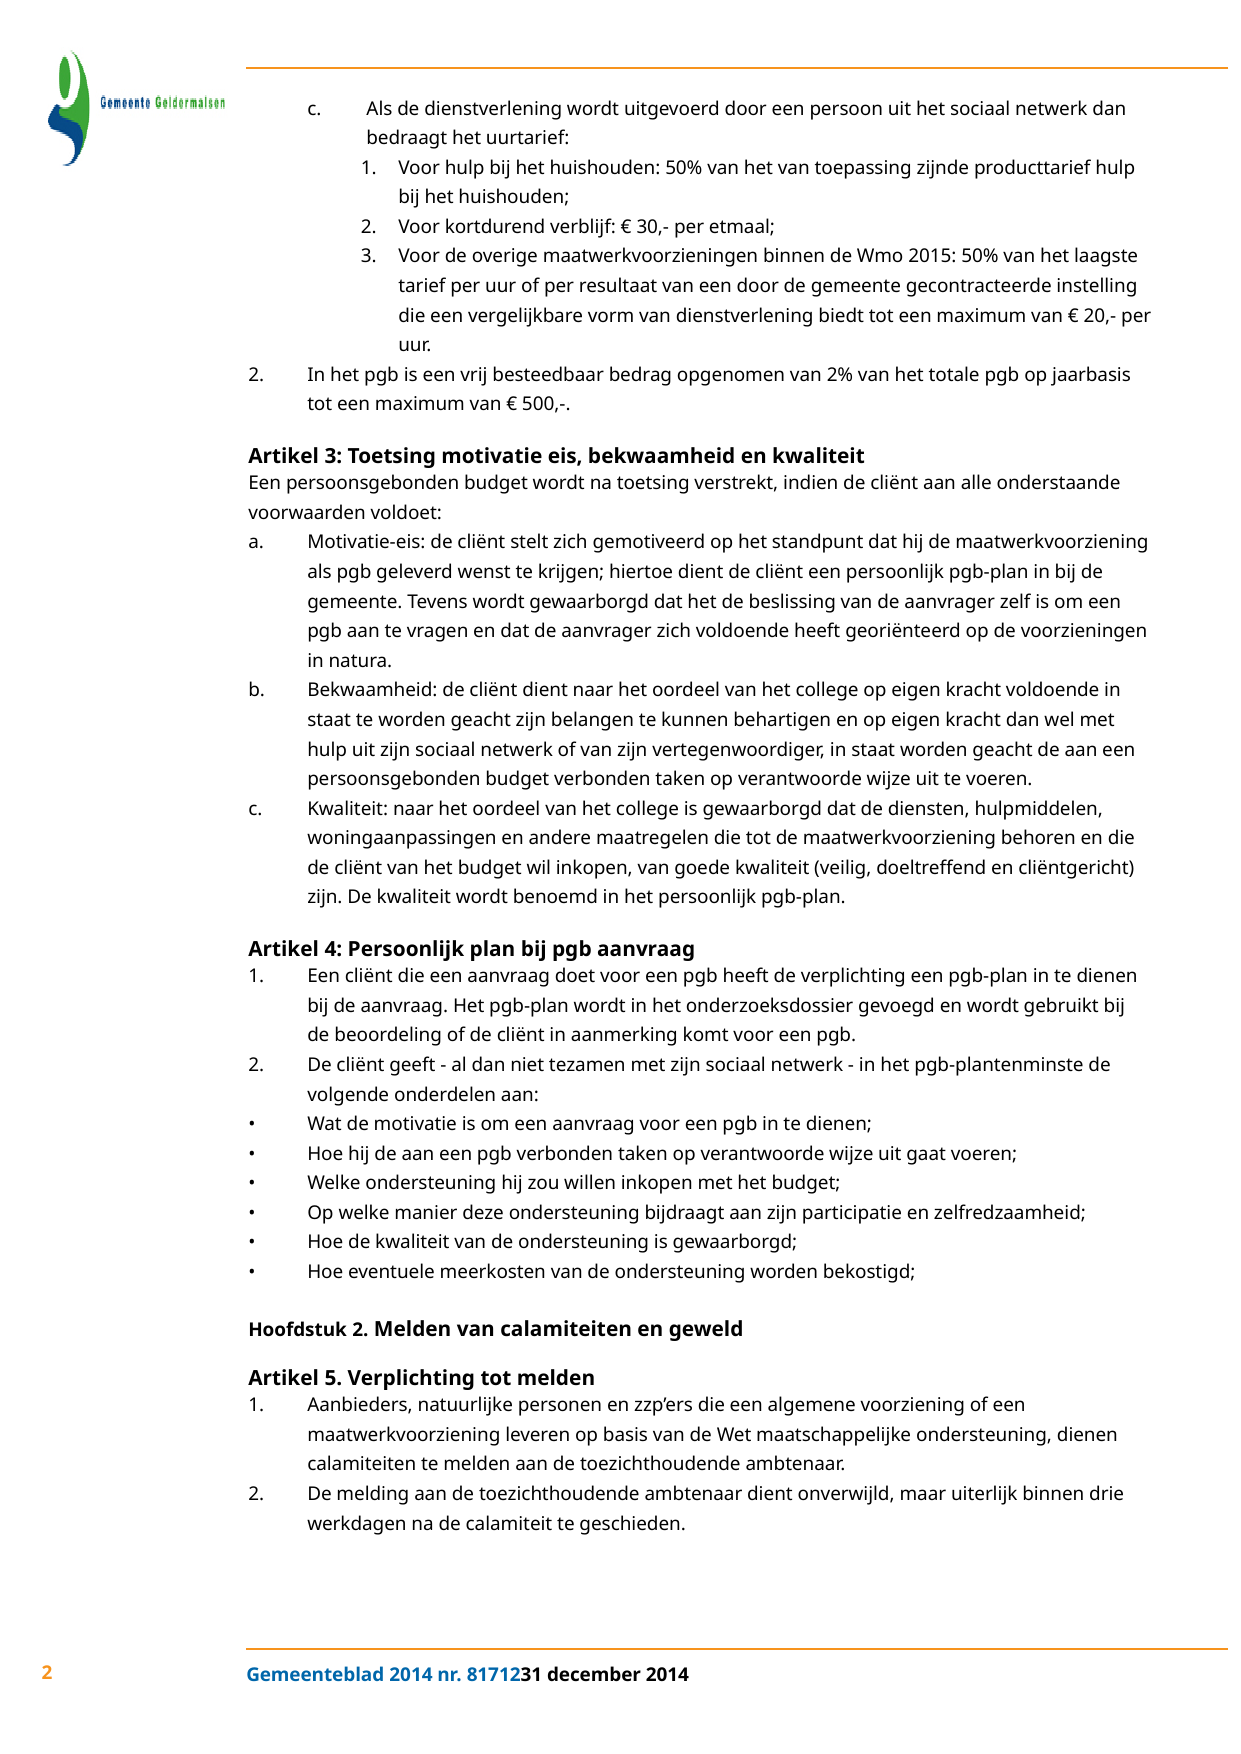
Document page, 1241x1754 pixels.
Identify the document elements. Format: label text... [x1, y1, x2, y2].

text Artikel 4: Persoonlijk plan bij pgb aanvraag [248, 934, 1152, 962]
list Voor hulp bij het huishouden: 50% van het van toepassing zijnde producttarief hulp bij het huishouden; [361, 154, 1152, 209]
list Voor de overige maatwerkvoorzieningen binnen de Wmo 2015: 50% van het laagste tarief per uur of per resultaat van een door de gemeente gecontracteerde instelling die een vergelijkbare vorm van dienstverlening biedt tot een maximum van € 20,- per uur. [361, 243, 1152, 357]
list Hoe eventuele meerkosten van de ondersteuning worden bekostigd; [248, 1258, 1152, 1284]
list Voor kortdurend verblijf: € 30,- per etmaal; [361, 213, 1152, 239]
list Wat de motivatie is om een aanvraag voor een pgb in te dienen; [248, 1110, 1152, 1136]
text Artikel 5. Verplichting tot melden [248, 1363, 1152, 1391]
list Motivatie-eis: de cliënt stelt zich gemotiveerd op het standpunt dat hij de maatwerkvoorziening als pgb geleverd wenst te krijgen; hiertoe dient de cliënt een persoonlijk pgb-plan in bij de gemeente. Tevens wordt gewaarborgd dat het de beslissing van de aanvrager zelf is om een pgb aan te vragen en dat de aanvrager zich voldoende heeft georiënteerd op de voorzieningen in natura. [248, 529, 1152, 673]
text Een persoonsgebonden budget wordt na toetsing verstrekt, indien de cliënt aan alle onderstaande voorwaarden voldoet: [248, 469, 1152, 525]
text Artikel 3: Toetsing motivatie eis, bekwaamheid en kwaliteit [248, 441, 1152, 469]
list Aanbieders, natuurlijke personen en zzp’ers die een algemene voorziening of een maatwerkvoorziening leveren op basis van de Wet maatschappelijke ondersteuning, dienen calamiteiten te melden aan de toezichthoudende ambtenaar. [248, 1391, 1152, 1476]
list Bekwaamheid: de cliënt dient naar het oordeel van het college op eigen kracht voldoende in staat te worden geacht zijn belangen te kunnen behartigen en op eigen kracht dan wel met hulp uit zijn sociaal netwerk of van zijn vertegenwoordiger, in staat worden geacht de aan een persoonsgebonden budget verbonden taken op verantwoorde wijze uit te voeren. [248, 677, 1152, 791]
list Hoe hij de aan een pgb verbonden taken op verantwoorde wijze uit gaat voeren; [248, 1140, 1152, 1166]
list Als de dienstverlening wordt uitgevoerd door een persoon uit het sociaal netwerk dan bedraagt het uurtarief: [307, 95, 1152, 150]
list In het pgb is een vrij besteedbaar bedrag opgenomen van 2% van het totale pgb op jaarbasis tot een maximum van € 500,-. [248, 361, 1152, 416]
list Welke ondersteuning hij zou willen inkopen met het budget; [248, 1169, 1152, 1195]
list De cliënt geeft - al dan niet tezamen met zijn sociaal netwerk - in het pgb-plantenminste de volgende onderdelen aan: [248, 1051, 1152, 1107]
list De melding aan de toezichthoudende ambtenaar dient onverwijld, maar uiterlijk binnen drie werkdagen na de calamiteit te geschieden. [248, 1480, 1152, 1535]
list Hoe de kwaliteit van de ondersteuning is gewaarborgd; [248, 1229, 1152, 1254]
picture [41, 47, 231, 172]
list Kwaliteit: naar het oordeel van het college is gewaarborgd dat de diensten, hulpmiddelen, woningaanpassingen en andere maatregelen die tot de maatwerkvoorziening behoren en die de cliënt van het budget wil inkopen, van goede kwaliteit (veilig, doeltreffend en cliëntgericht) zijn. De kwaliteit wordt benoemd in het persoonlijk pgb-plan. [248, 795, 1152, 909]
list Een cliënt die een aanvraag doet voor een pgb heeft de verplichting een pgb-plan in te dienen bij de aanvraag. Het pgb-plan wordt in het onderzoeksdossier gevoegd en wordt gebruikt bij de beoordeling of de cliënt in aanmerking komt voor een pgb. [248, 962, 1152, 1047]
text Hoofdstuk 2. Melden van calamiteiten en geweld [248, 1314, 1152, 1342]
list Op welke manier deze ondersteuning bijdraagt aan zijn participatie en zelfredzaamheid; [248, 1199, 1152, 1225]
